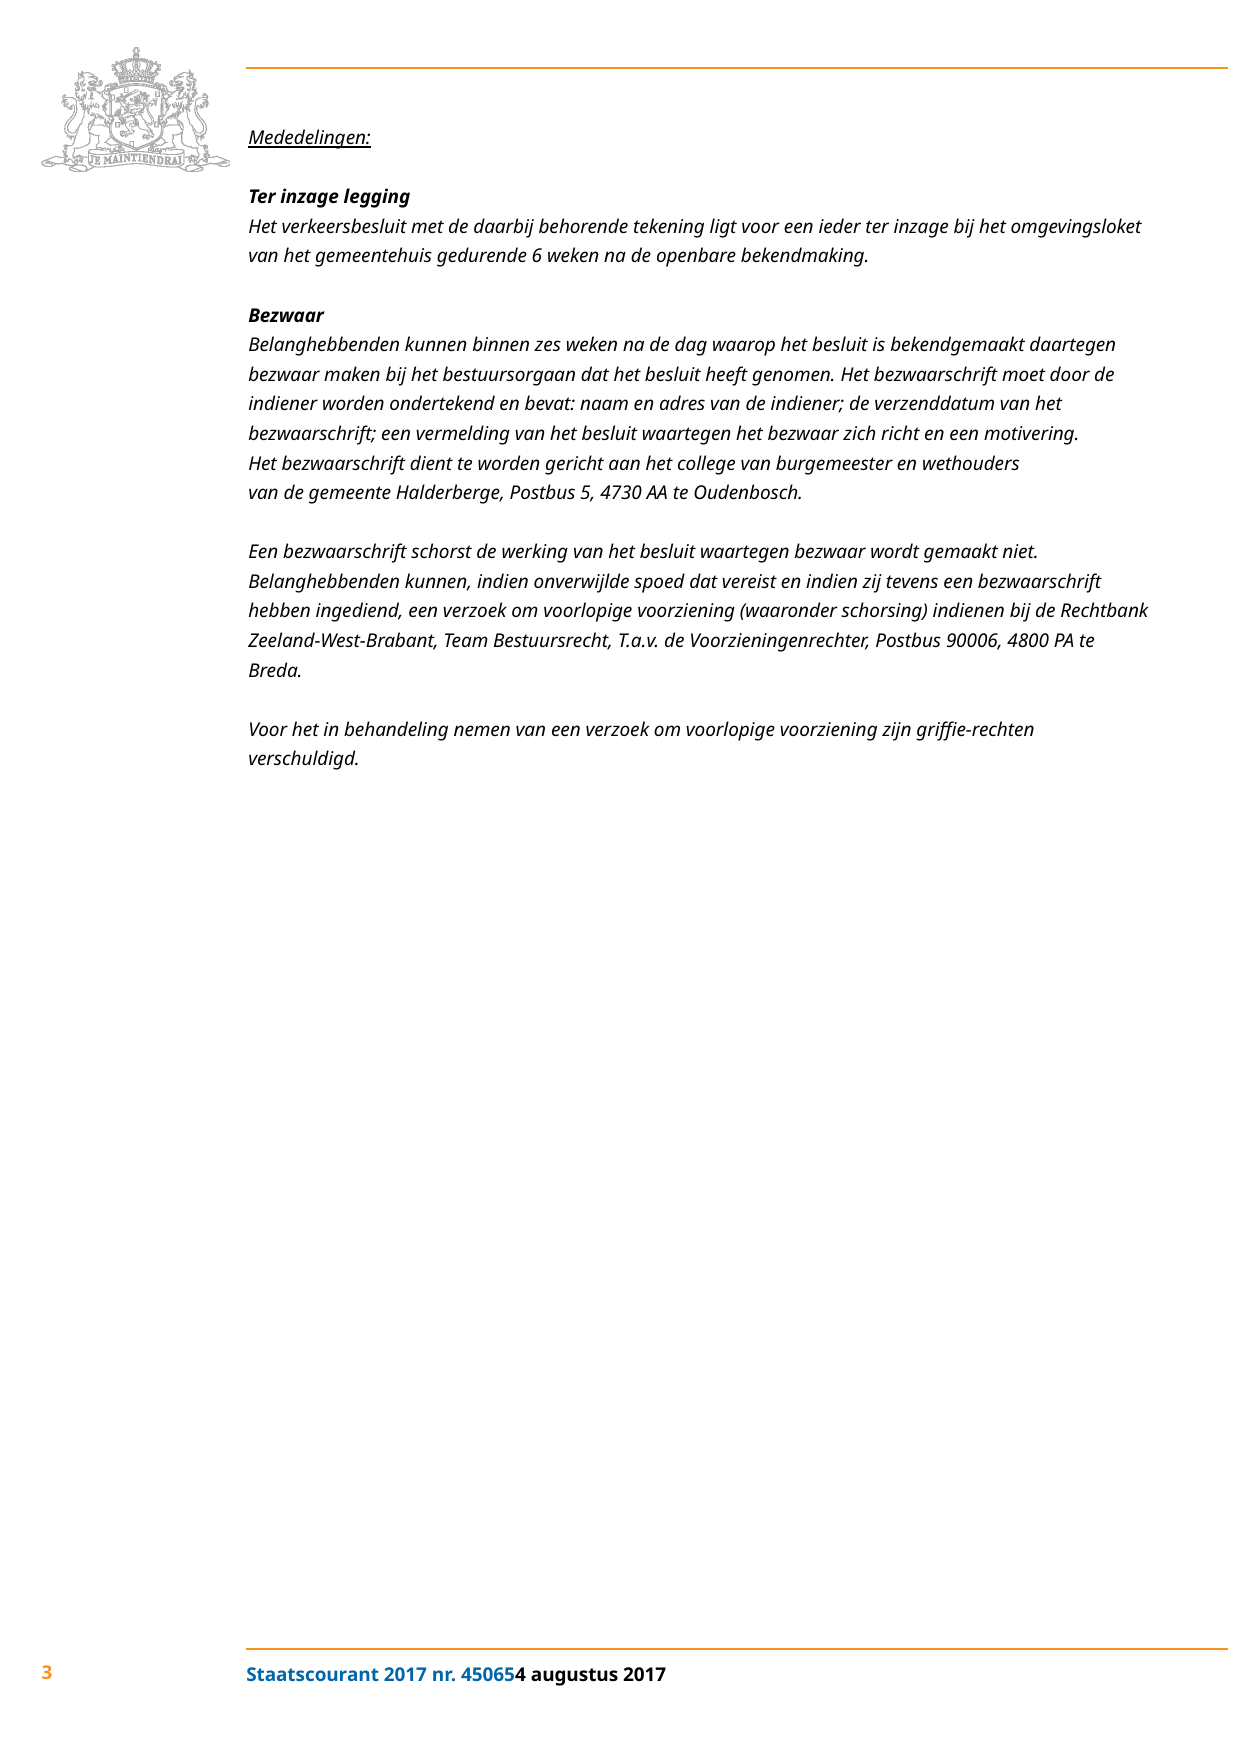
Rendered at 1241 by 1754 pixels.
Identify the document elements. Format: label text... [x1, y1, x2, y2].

text Het verkeersbesluit met de daarbij behorende tekening ligt voor een ieder ter inzage bij het omgevingsloket van het gemeentehuis gedurende 6 weken na de openbare bekendmaking. [248, 213, 1152, 268]
picture [41, 47, 231, 172]
text Het bezwaarschrift dient te worden gericht aan het college van burgemeester en wethouders [248, 450, 1152, 476]
text Belanghebbenden kunnen binnen zes weken na de dag waarop het besluit is bekendgemaakt daartegen bezwaar maken bij het bestuursorgaan dat het besluit heeft genomen. Het bezwaarschrift moet door de indiener worden ondertekend en bevat: naam en adres van de indiener; de verzenddatum van het bezwaarschrift; een vermelding van het besluit waartegen het bezwaar zich richt en een motivering. [248, 331, 1152, 446]
text Ter inzage legging [248, 183, 1152, 209]
text Mededelingen: [248, 124, 1152, 150]
text Voor het in behandeling nemen van een verzoek om voorlopige voorziening zijn griffie-rechten verschuldigd. [248, 716, 1152, 771]
text Bezwaar [248, 302, 1152, 328]
text Een bezwaarschrift schorst de werking van het besluit waartegen bezwaar wordt gemaakt niet. Belanghebbenden kunnen, indien onverwijlde spoed dat vereist en indien zij tevens een bezwaarschrift hebben ingediend, een verzoek om voorlopige voorziening (waaronder schorsing) indienen bij de Rechtbank Zeeland-West-Brabant, Team Bestuursrecht, T.a.v. de Voorzieningenrechter, Postbus 90006, 4800 PA te Breda. [248, 538, 1152, 683]
text van de gemeente Halderberge, Postbus 5, 4730 AA te Oudenbosch. [248, 479, 1152, 505]
